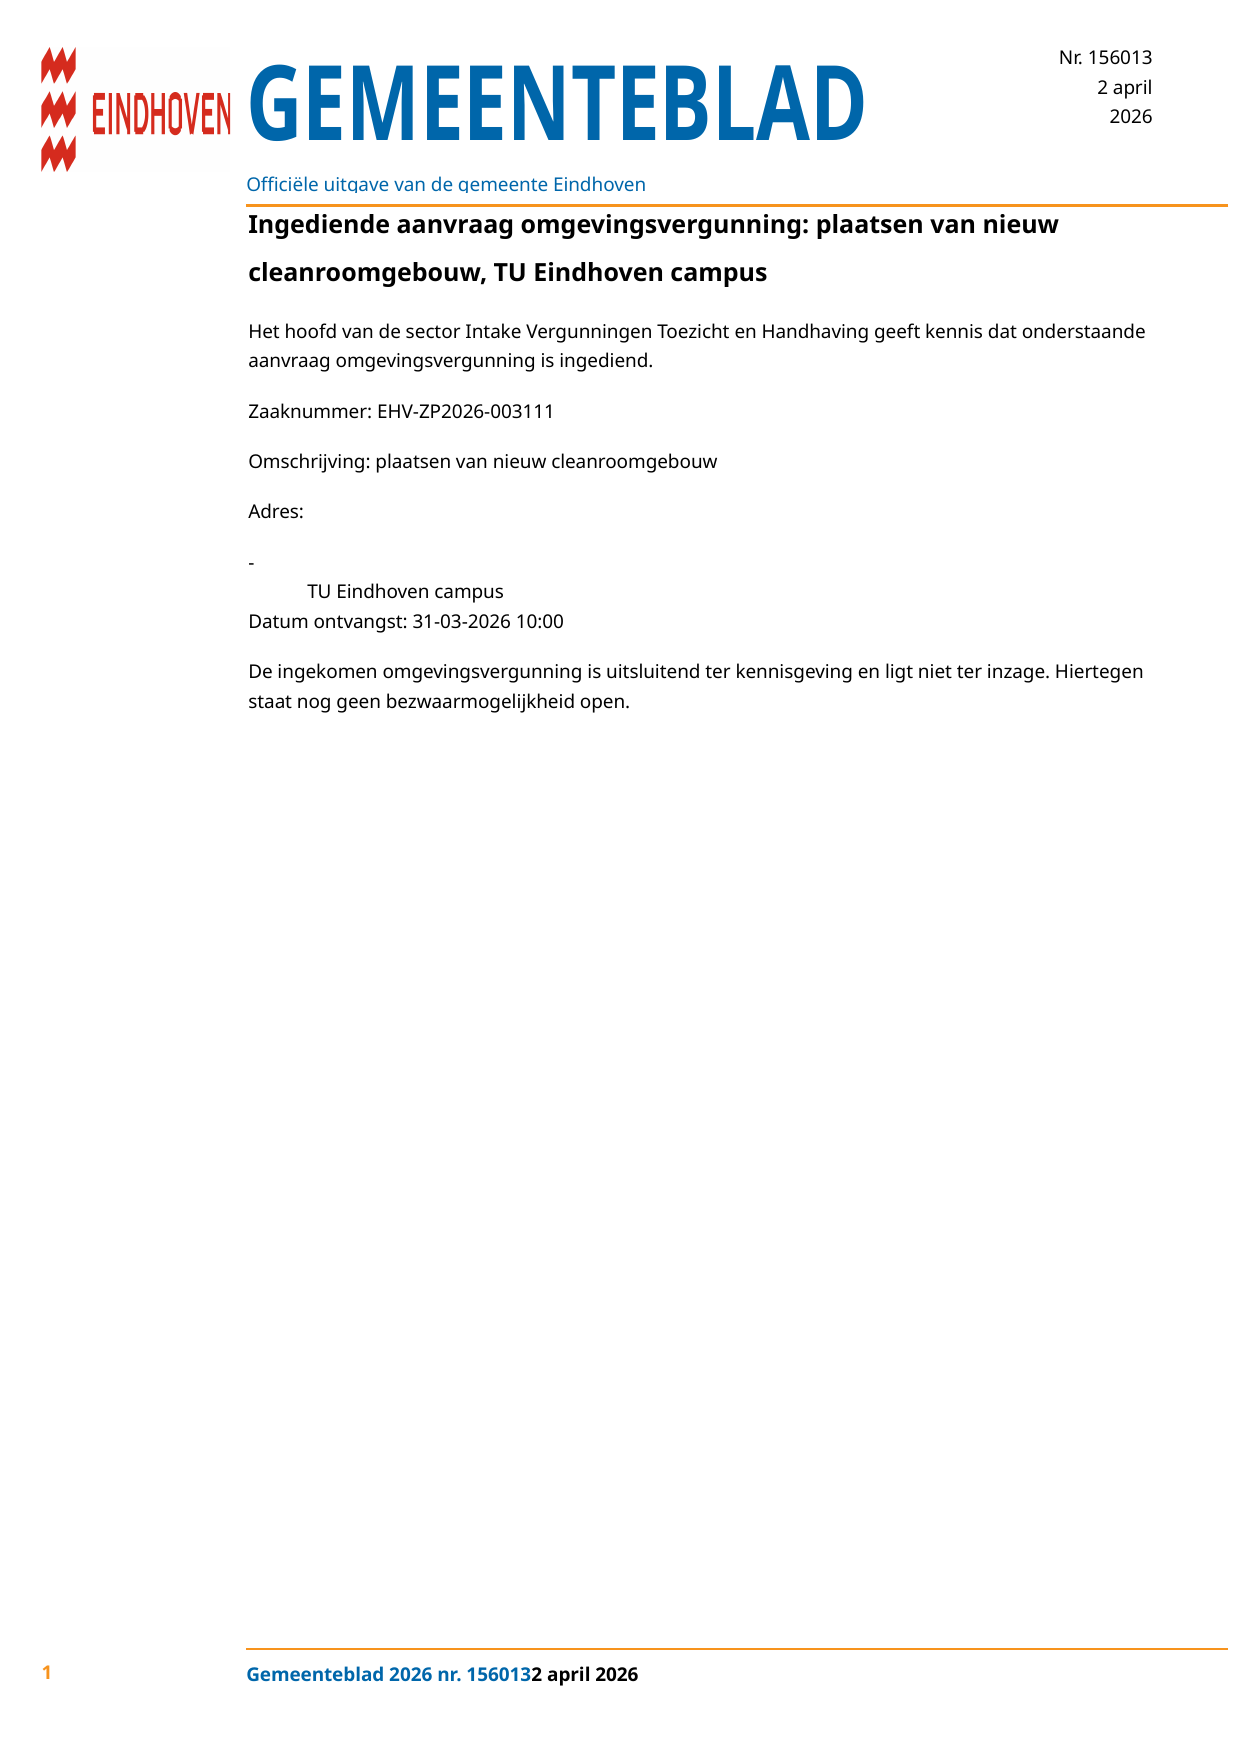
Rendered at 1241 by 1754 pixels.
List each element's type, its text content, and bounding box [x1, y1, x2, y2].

list TU Eindhoven campus [248, 579, 1152, 604]
text Adres: [248, 499, 1152, 524]
text Ingediende aanvraag omgevingsvergunning: plaatsen van nieuw cleanroomgebouw, TU Eindhoven campus [248, 207, 1152, 288]
picture [41, 47, 231, 172]
text Datum ontvangst: 31-03-2026 10:00 [248, 608, 1152, 634]
text Omschrijving: plaatsen van nieuw cleanroomgebouw [248, 448, 1152, 474]
text De ingekomen omgevingsvergunning is uitsluitend ter kennisgeving en ligt niet ter inzage. Hiertegen staat nog geen bezwaarmogelijkheid open. [248, 659, 1152, 714]
text Zaaknummer: EHV-ZP2026-003111 [248, 398, 1152, 424]
text Het hoofd van de sector Intake Vergunningen Toezicht en Handhaving geeft kennis dat onderstaande aanvraag omgevingsvergunning is ingediend. [248, 318, 1152, 373]
